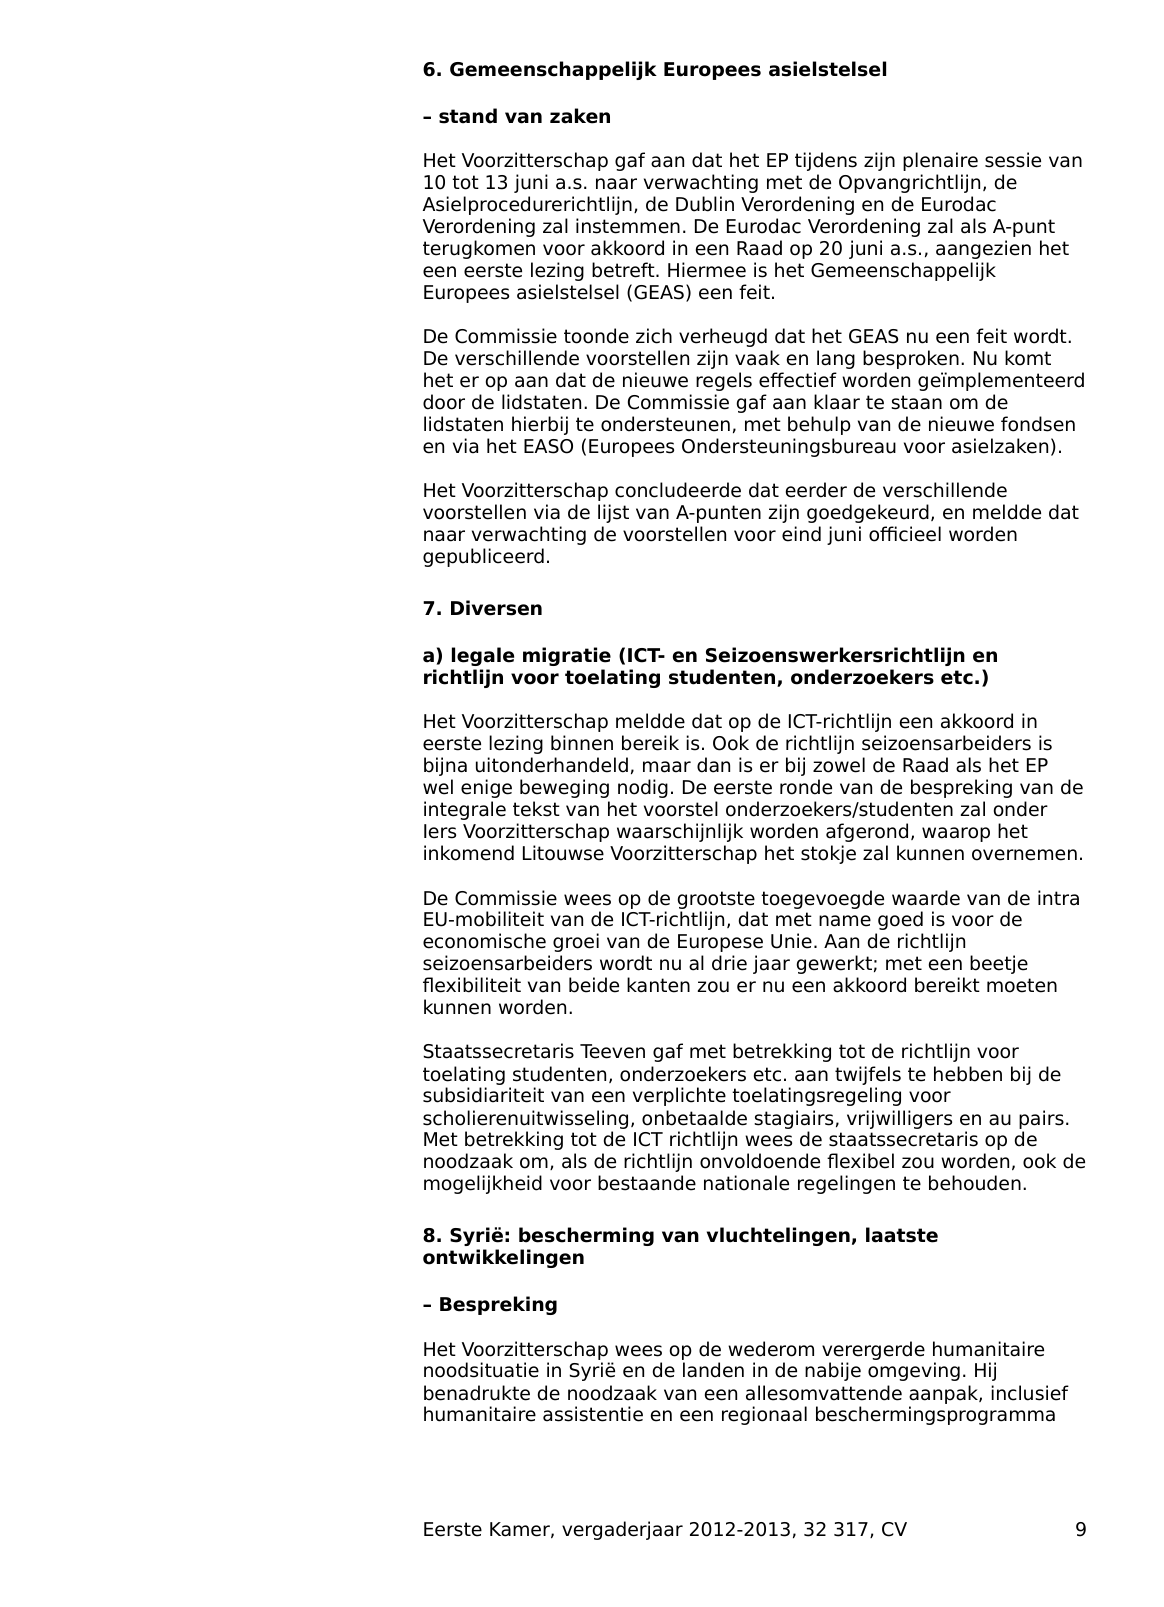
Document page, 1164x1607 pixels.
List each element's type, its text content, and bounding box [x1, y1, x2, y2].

text Het Voorzitterschap gaf aan dat het EP tijdens zijn plenaire sessie van 10 tot 13 juni a.s. naar verwachting met de Opvangrichtlijn, de Asielprocedurerichtlijn, de Dublin Verordening en de Eurodac Verordening zal instemmen. De Eurodac Verordening zal als A-punt terugkomen voor akkoord in een Raad op 20 juni a.s., aangezien het een eerste lezing betreft. Hiermee is het Gemeenschappelijk Europees asielstelsel (GEAS) een feit. [422, 150, 1087, 304]
subtitle 7. Diversen [422, 598, 1087, 620]
text Staatssecretaris Teeven gaf met betrekking tot de richtlijn voor toelating studenten, onderzoekers etc. aan twijfels te hebben bij de subsidiariteit van een verplichte toelatingsregeling voor scholierenuitwisseling, onbetaalde stagiairs, vrijwilligers en au pairs. Met betrekking tot de ICT richtlijn wees de staatssecretaris op de noodzaak om, als de richtlijn onvoldoende flexibel zou worden, ook de mogelijkheid voor bestaande nationale regelingen te behouden. [422, 1041, 1087, 1195]
subtitle 6. Gemeenschappelijk Europees asielstelsel [422, 59, 1087, 81]
text De Commissie toonde zich verheugd dat het GEAS nu een feit wordt. De verschillende voorstellen zijn vaak en lang besproken. Nu komt het er op aan dat de nieuwe regels effectief worden geïmplementeerd door de lidstaten. De Commissie gaf aan klaar te staan om de lidstaten hierbij te ondersteunen, met behulp van de nieuwe fondsen en via het EASO (Europees Ondersteuningsbureau voor asielzaken). [422, 326, 1087, 458]
subtitle – stand van zaken [422, 106, 1087, 128]
text Het Voorzitterschap meldde dat op de ICT-richtlijn een akkoord in eerste lezing binnen bereik is. Ook de richtlijn seizoensarbeiders is bijna uitonderhandeld, maar dan is er bij zowel de Raad als het EP wel enige beweging nodig. De eerste ronde van de bespreking van de integrale tekst van het voorstel onderzoekers/studenten zal onder Iers Voorzitterschap waarschijnlijk worden afgerond, waarop het inkomend Litouwse Voorzitterschap het stokje zal kunnen overnemen. [422, 711, 1087, 865]
subtitle a) legale migratie (ICT- en Seizoenswerkersrichtlijn en richtlijn voor toelating studenten, onderzoekers etc.) [422, 645, 1087, 689]
text De Commissie wees op de grootste toegevoegde waarde van de intra EU-mobiliteit van de ICT-richtlijn, dat met name goed is voor de economische groei van de Europese Unie. Aan de richtlijn seizoensarbeiders wordt nu al drie jaar gewerkt; met een beetje flexibiliteit van beide kanten zou er nu een akkoord bereikt moeten kunnen worden. [422, 887, 1087, 1019]
subtitle – Bespreking [422, 1294, 1087, 1316]
text Het Voorzitterschap wees op de wederom verergerde humanitaire noodsituatie in Syrië en de landen in de nabije omgeving. Hij benadrukte de noodzaak van een allesomvattende aanpak, inclusief humanitaire assistentie en een regionaal beschermingsprogramma [422, 1338, 1087, 1426]
subtitle 8. Syrië: bescherming van vluchtelingen, laatste ontwikkelingen [422, 1225, 1087, 1269]
text Het Voorzitterschap concludeerde dat eerder de verschillende voorstellen via de lijst van A-punten zijn goedgekeurd, en meldde dat naar verwachting de voorstellen voor eind juni officieel worden gepubliceerd. [422, 480, 1087, 568]
